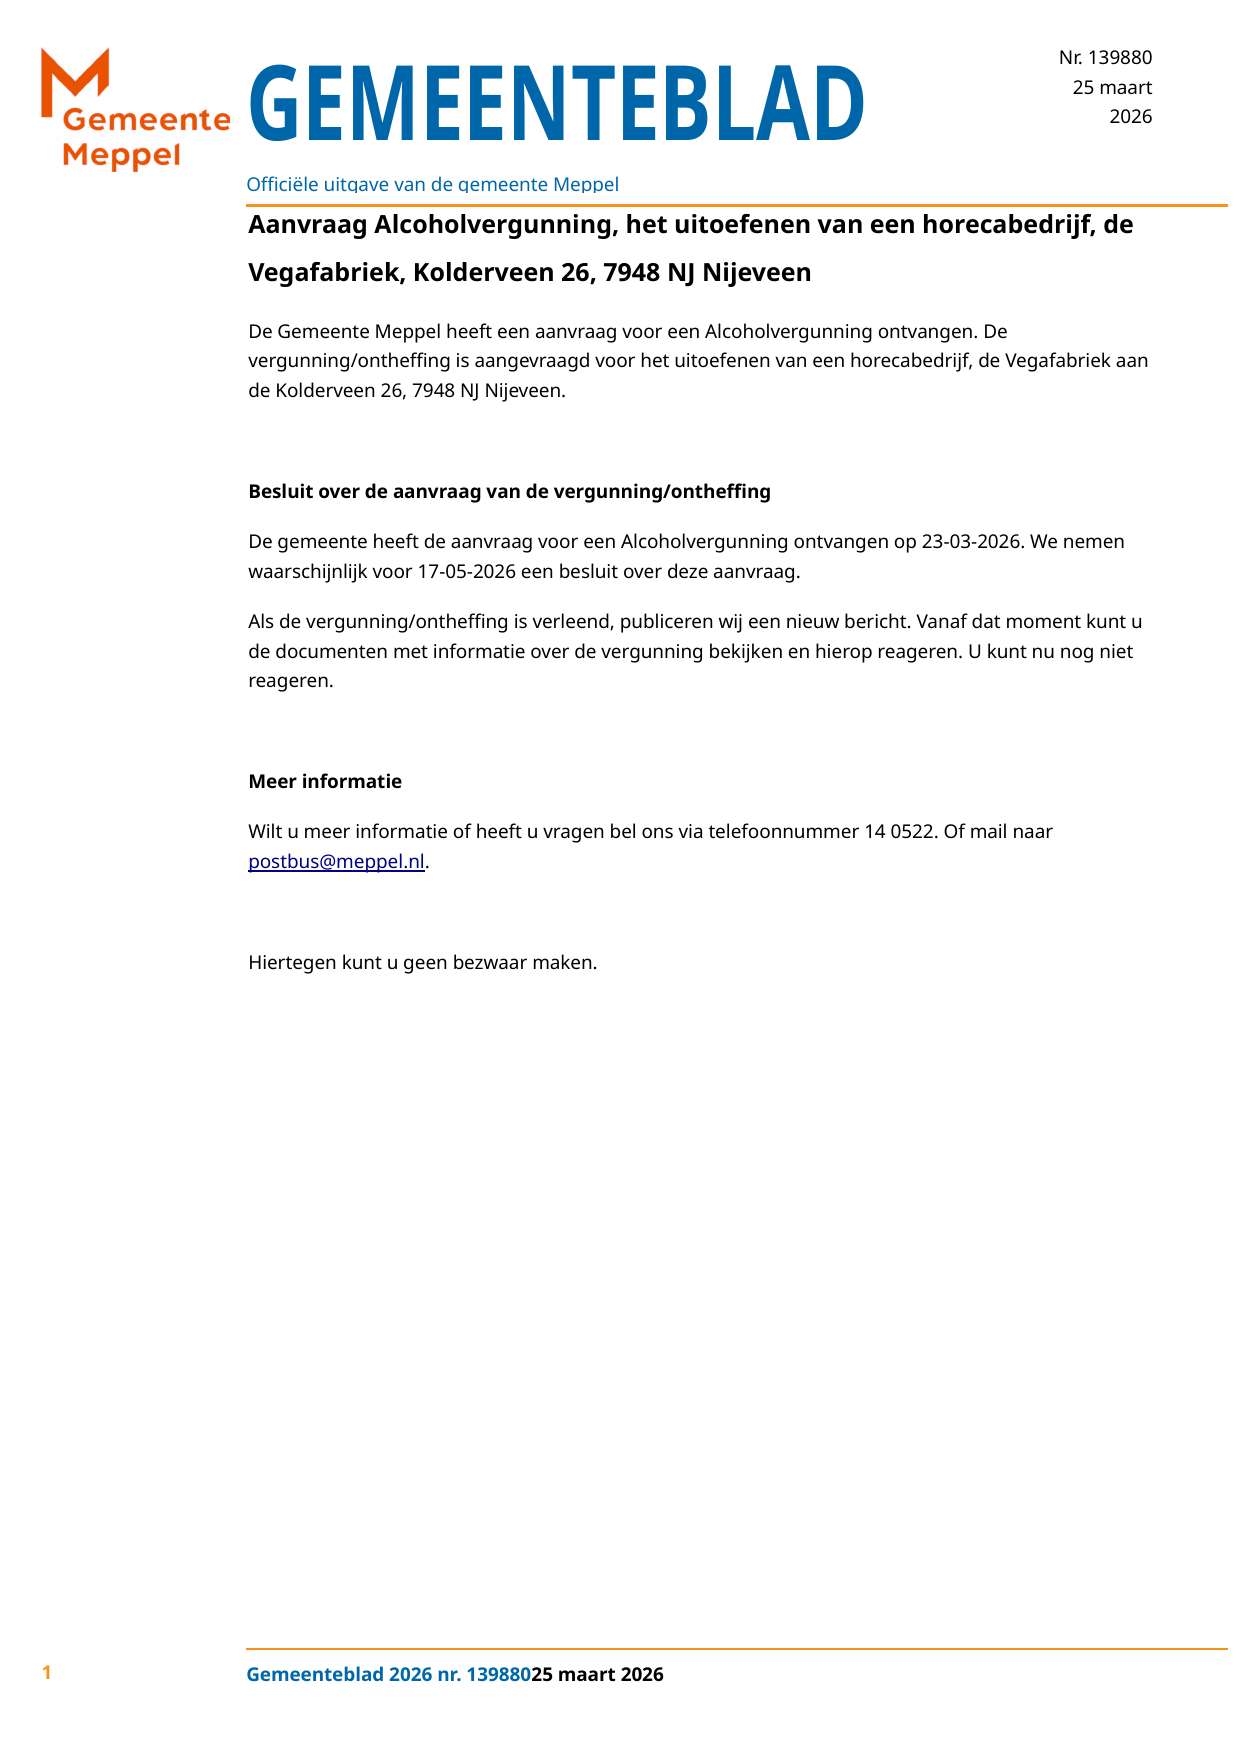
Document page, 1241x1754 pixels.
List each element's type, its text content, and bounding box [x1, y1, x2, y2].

text De Gemeente Meppel heeft een aanvraag voor een Alcoholvergunning ontvangen. De vergunning/ontheffing is aangevraagd voor het uitoefenen van een horecabedrijf, de Vegafabriek aan de Kolderveen 26, 7948 NJ Nijeveen. [248, 318, 1152, 403]
text Aanvraag Alcoholvergunning, het uitoefenen van een horecabedrijf, de Vegafabriek, Kolderveen 26, 7948 NJ Nijeveen [248, 207, 1152, 288]
text Hiertegen kunt u geen bezwaar maken. [248, 949, 1152, 975]
picture [41, 47, 231, 172]
text Meer informatie [248, 768, 1152, 794]
text Wilt u meer informatie of heeft u vragen bel ons via telefoonnummer 14 0522. Of mail naar postbus@meppel.nl. [248, 819, 1152, 874]
text De gemeente heeft de aanvraag voor een Alcoholvergunning ontvangen op 23-03-2026. We nemen waarschijnlijk voor 17-05-2026 een besluit over deze aanvraag. [248, 528, 1152, 584]
text Besluit over de aanvraag van de vergunning/ontheffing [248, 478, 1152, 504]
text Als de vergunning/ontheffing is verleend, publiceren wij een nieuw bericht. Vanaf dat moment kunt u de documenten met informatie over de vergunning bekijken en hierop reageren. U kunt nu nog niet reageren. [248, 608, 1152, 693]
